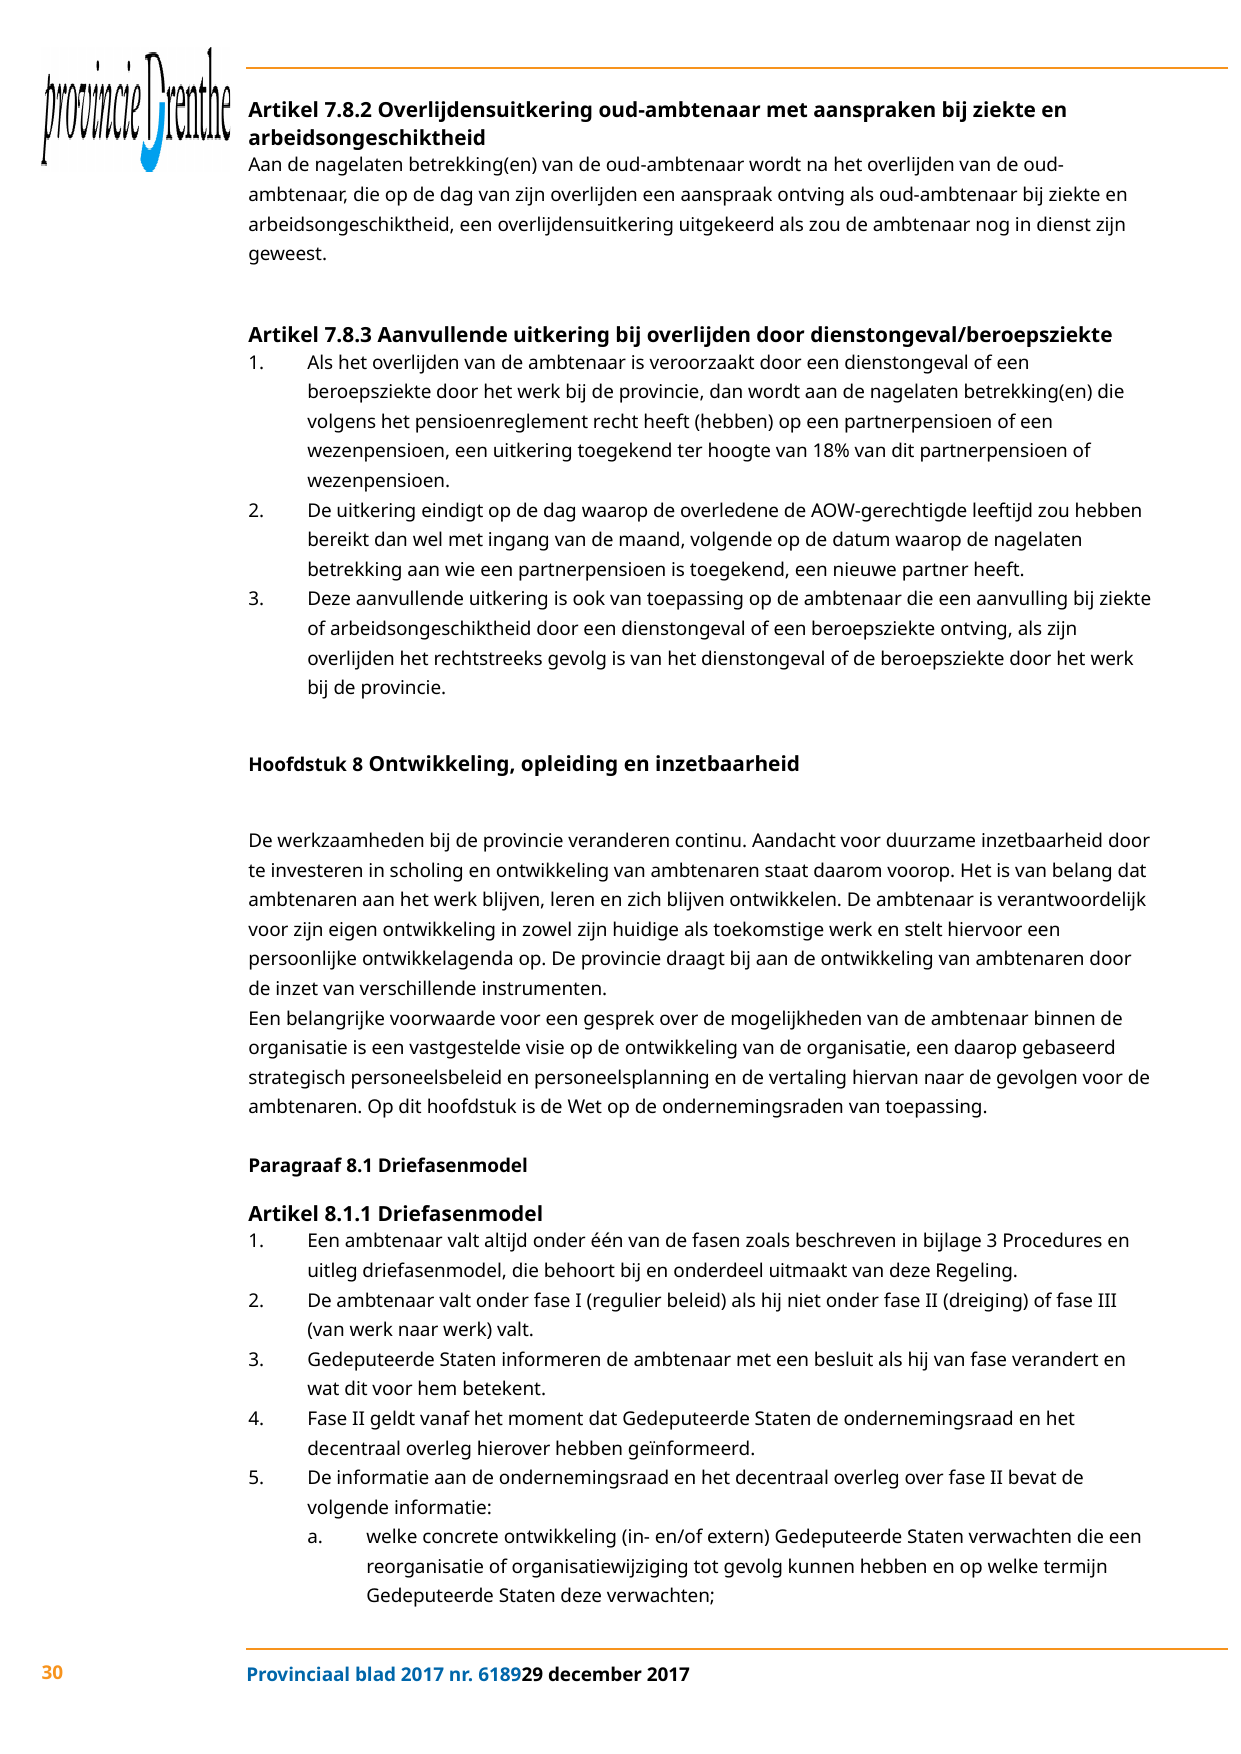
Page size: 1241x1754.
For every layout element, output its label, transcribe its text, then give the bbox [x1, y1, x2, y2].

list welke concrete ontwikkeling (in- en/of extern) Gedeputeerde Staten verwachten die een reorganisatie of organisatiewijziging tot gevolg kunnen hebben en op welke termijn Gedeputeerde Staten deze verwachten; [307, 1523, 1152, 1608]
picture [41, 47, 231, 172]
text Aan de nagelaten betrekking(en) van de oud-ambtenaar wordt na het overlijden van de oud-ambtenaar, die op de dag van zijn overlijden een aanspraak ontving als oud-ambtenaar bij ziekte en arbeidsongeschiktheid, een overlijdensuitkering uitgekeerd als zou de ambtenaar nog in dienst zijn geweest. [248, 152, 1152, 266]
text De werkzaamheden bij de provincie veranderen continu. Aandacht voor duurzame inzetbaarheid door te investeren in scholing en ontwikkeling van ambtenaren staat daarom voorop. Het is van belang dat ambtenaren aan het werk blijven, leren en zich blijven ontwikkelen. De ambtenaar is verantwoordelijk voor zijn eigen ontwikkeling in zowel zijn huidige als toekomstige werk en stelt hiervoor een persoonlijke ontwikkelagenda op. De provincie draagt bij aan de ontwikkeling van ambtenaren door de inzet van verschillende instrumenten. [248, 827, 1152, 1001]
list Gedeputeerde Staten informeren de ambtenaar met een besluit als hij van fase verandert en wat dit voor hem betekent. [248, 1346, 1152, 1401]
list De informatie aan de ondernemingsraad en het decentraal overleg over fase II bevat de volgende informatie: [248, 1464, 1152, 1519]
list De uitkering eindigt op de dag waarop de overledene de AOW-gerechtigde leeftijd zou hebben bereikt dan wel met ingang van de maand, volgende op de datum waarop de nagelaten betrekking aan wie een partnerpensioen is toegekend, een nieuwe partner heeft. [248, 497, 1152, 582]
text Hoofdstuk 8 Ontwikkeling, opleiding en inzetbaarheid [248, 749, 1152, 778]
text Een belangrijke voorwaarde voor een gesprek over de mogelijkheden van de ambtenaar binnen de organisatie is een vastgestelde visie op de ontwikkeling van de organisatie, een daarop gebaseerd strategisch personeelsbeleid en personeelsplanning en de vertaling hiervan naar de gevolgen voor de ambtenaren. Op dit hoofdstuk is de Wet op de ondernemingsraden van toepassing. [248, 1005, 1152, 1119]
text Artikel 7.8.3 Aanvullende uitkering bij overlijden door dienstongeval/beroepsziekte [248, 320, 1152, 349]
list Deze aanvullende uitkering is ook van toepassing op de ambtenaar die een aanvulling bij ziekte of arbeidsongeschiktheid door een dienstongeval of een beroepsziekte ontving, als zijn overlijden het rechtstreeks gevolg is van het dienstongeval of de beroepsziekte door het werk bij de provincie. [248, 586, 1152, 700]
text Paragraaf 8.1 Driefasenmodel [248, 1153, 1152, 1178]
list Een ambtenaar valt altijd onder één van de fasen zoals beschreven in bijlage 3 Procedures en uitleg driefasenmodel, die behoort bij en onderdeel uitmaakt van deze Regeling. [248, 1228, 1152, 1283]
list Fase II geldt vanaf het moment dat Gedeputeerde Staten de ondernemingsraad en het decentraal overleg hierover hebben geïnformeerd. [248, 1405, 1152, 1460]
text Artikel 8.1.1 Driefasenmodel [248, 1199, 1152, 1228]
text Artikel 7.8.2 Overlijdensuitkering oud-ambtenaar met aanspraken bij ziekte en arbeidsongeschiktheid [248, 95, 1152, 152]
list De ambtenaar valt onder fase I (regulier beleid) als hij niet onder fase II (dreiging) of fase III (van werk naar werk) valt. [248, 1287, 1152, 1342]
list Als het overlijden van de ambtenaar is veroorzaakt door een dienstongeval of een beroepsziekte door het werk bij de provincie, dan wordt aan de nagelaten betrekking(en) die volgens het pensioenreglement recht heeft (hebben) op een partnerpensioen of een wezenpensioen, een uitkering toegekend ter hoogte van 18% van dit partnerpensioen of wezenpensioen. [248, 349, 1152, 493]
